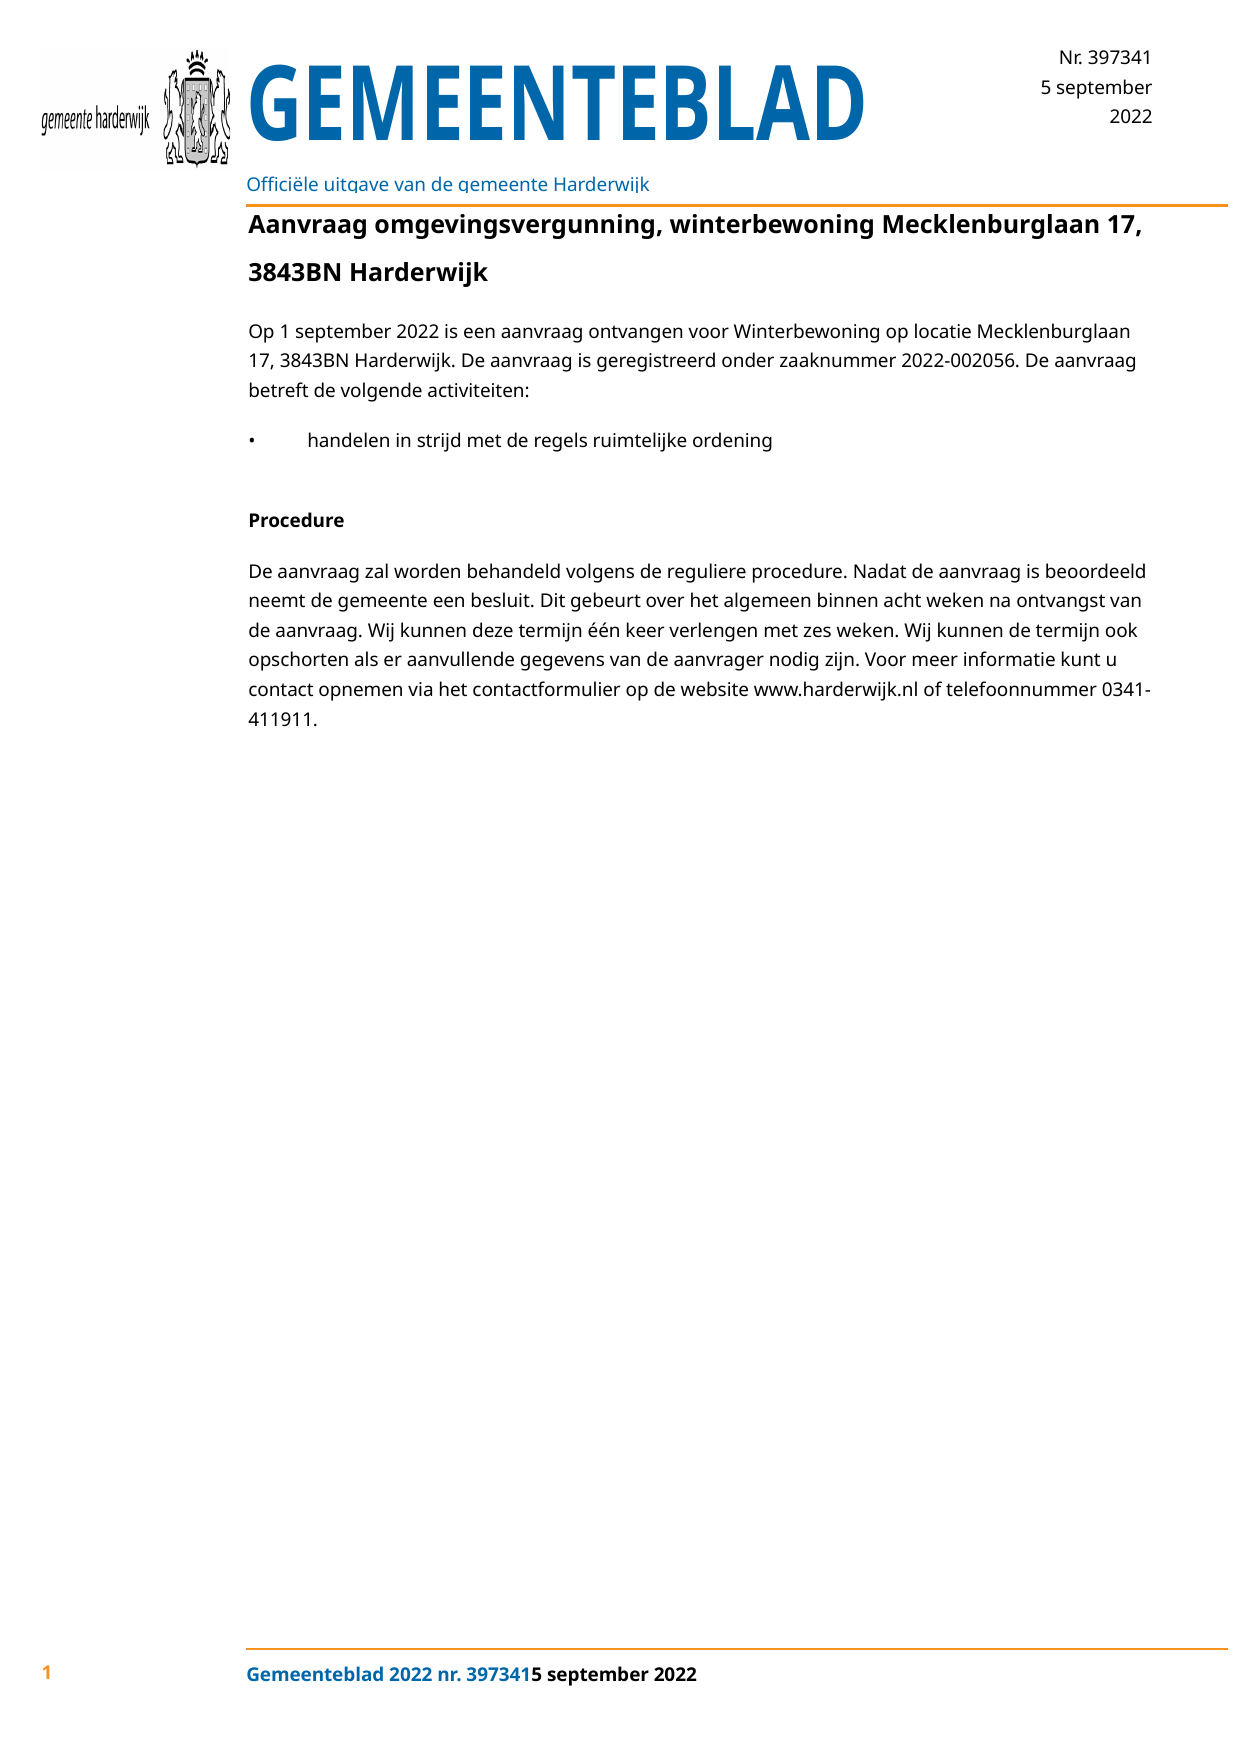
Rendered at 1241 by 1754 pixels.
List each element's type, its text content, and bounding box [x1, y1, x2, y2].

text Op 1 september 2022 is een aanvraag ontvangen voor Winterbewoning op locatie Mecklenburglaan 17, 3843BN Harderwijk. De aanvraag is geregistreerd onder zaaknummer 2022-002056. De aanvraag betreft de volgende activiteiten: [248, 318, 1152, 403]
text De aanvraag zal worden behandeld volgens de reguliere procedure. Nadat de aanvraag is beoordeeld neemt de gemeente een besluit. Dit gebeurt over het algemeen binnen acht weken na ontvangst van de aanvraag. Wij kunnen deze termijn één keer verlengen met zes weken. Wij kunnen de termijn ook opschorten als er aanvullende gegevens van de aanvrager nodig zijn. Voor meer informatie kunt u contact opnemen via het contactformulier op de website www.harderwijk.nl of telefoonnummer 0341-411911. [248, 558, 1152, 732]
text Procedure [248, 507, 1152, 533]
picture [41, 47, 231, 172]
list handelen in strijd met de regels ruimtelijke ordening [248, 427, 1152, 453]
text Aanvraag omgevingsvergunning, winterbewoning Mecklenburglaan 17, 3843BN Harderwijk [248, 207, 1152, 288]
